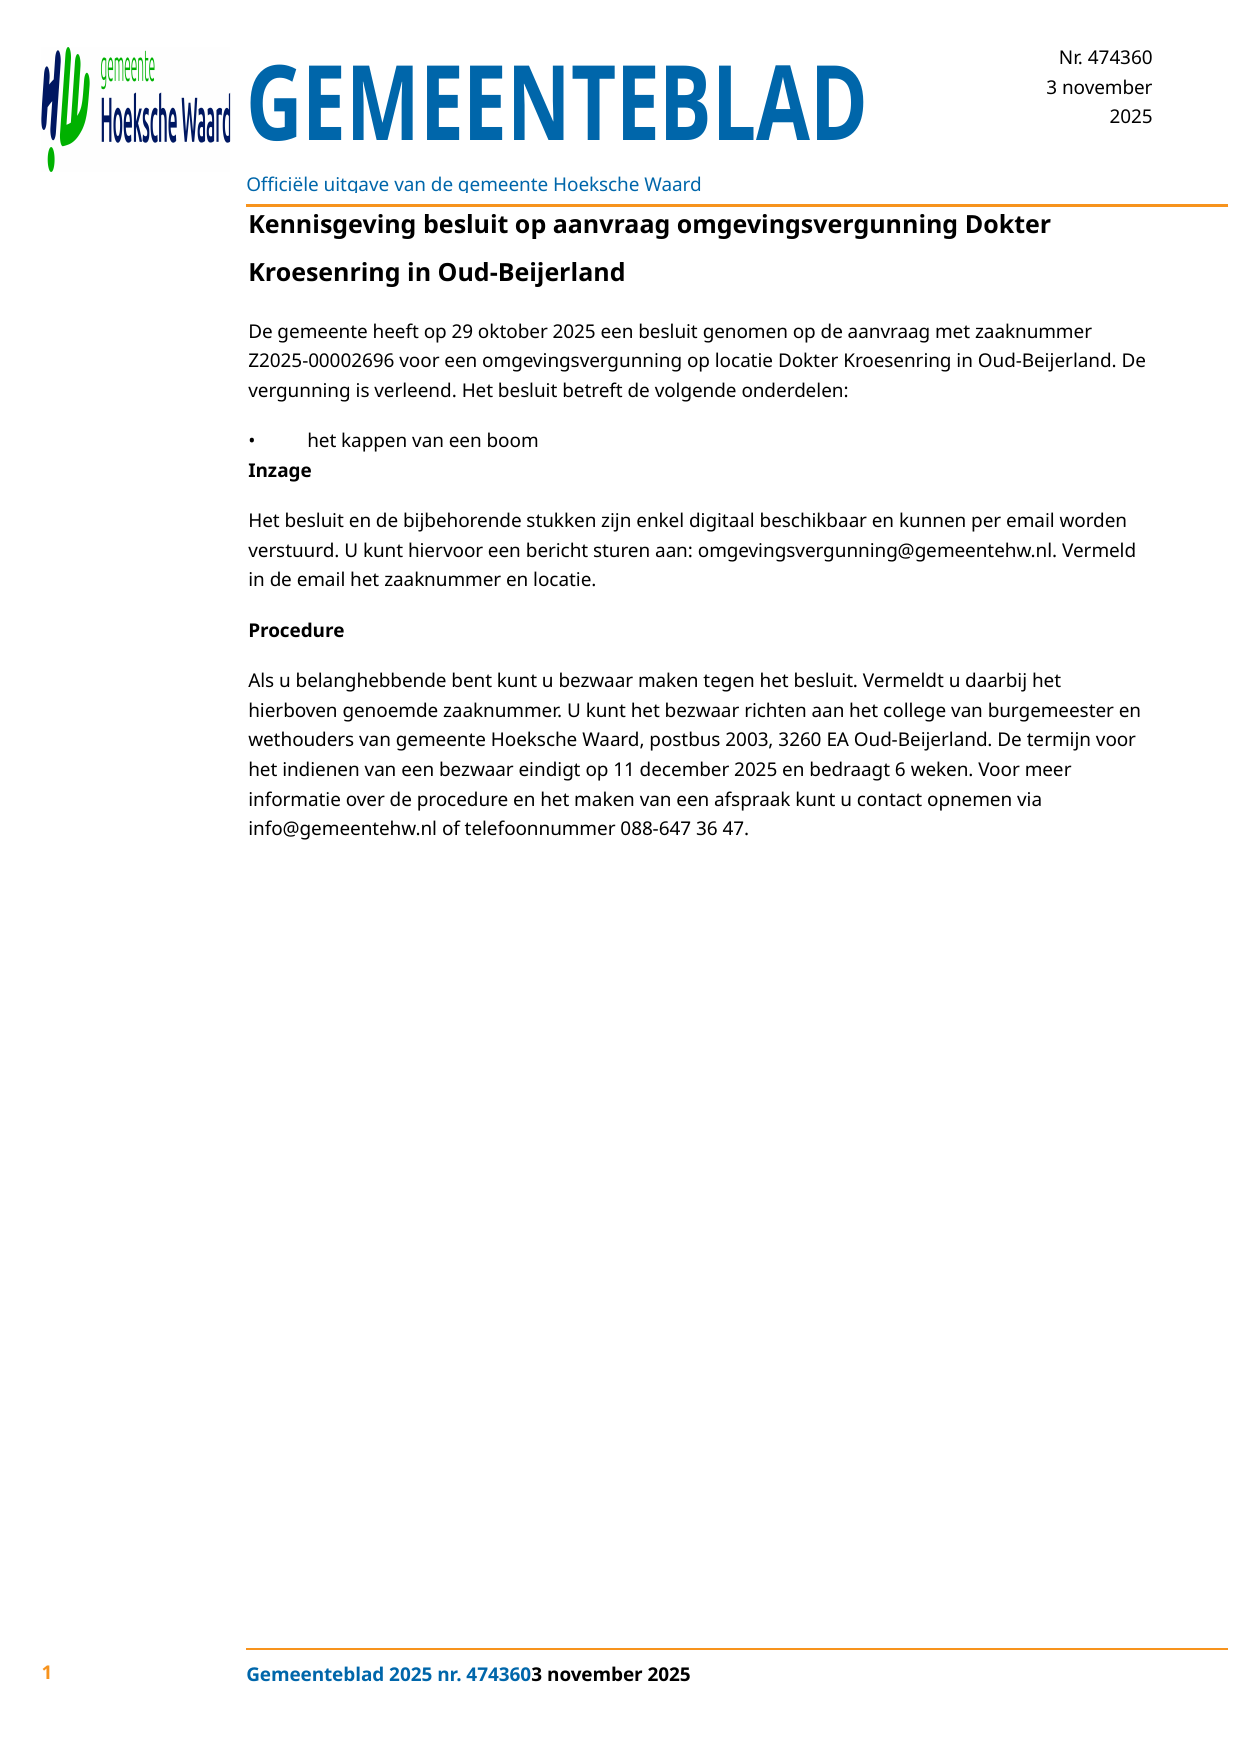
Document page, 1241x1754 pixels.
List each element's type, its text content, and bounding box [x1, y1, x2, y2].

text Procedure [248, 617, 1152, 643]
text Kennisgeving besluit op aanvraag omgevingsvergunning Dokter Kroesenring in Oud-Beijerland [248, 207, 1152, 288]
text De gemeente heeft op 29 oktober 2025 een besluit genomen op de aanvraag met zaaknummer Z2025-00002696 voor een omgevingsvergunning op locatie Dokter Kroesenring in Oud-Beijerland. De vergunning is verleend. Het besluit betreft de volgende onderdelen: [248, 318, 1152, 403]
text Als u belanghebbende bent kunt u bezwaar maken tegen het besluit. Vermeldt u daarbij het hierboven genoemde zaaknummer. U kunt het bezwaar richten aan het college van burgemeester en wethouders van gemeente Hoeksche Waard, postbus 2003, 3260 EA Oud-Beijerland. De termijn voor het indienen van een bezwaar eindigt op 11 december 2025 en bedraagt 6 weken. Voor meer informatie over de procedure en het maken van een afspraak kunt u contact opnemen via info@gemeentehw.nl of telefoonnummer 088-647 36 47. [248, 667, 1152, 841]
list het kappen van een boom [248, 427, 1152, 453]
text Het besluit en de bijbehorende stukken zijn enkel digitaal beschikbaar en kunnen per email worden verstuurd. U kunt hiervoor een bericht sturen aan: omgevingsvergunning@gemeentehw.nl. Vermeld in de email het zaaknummer en locatie. [248, 507, 1152, 592]
text Inzage [248, 457, 1152, 483]
picture [41, 47, 231, 172]
